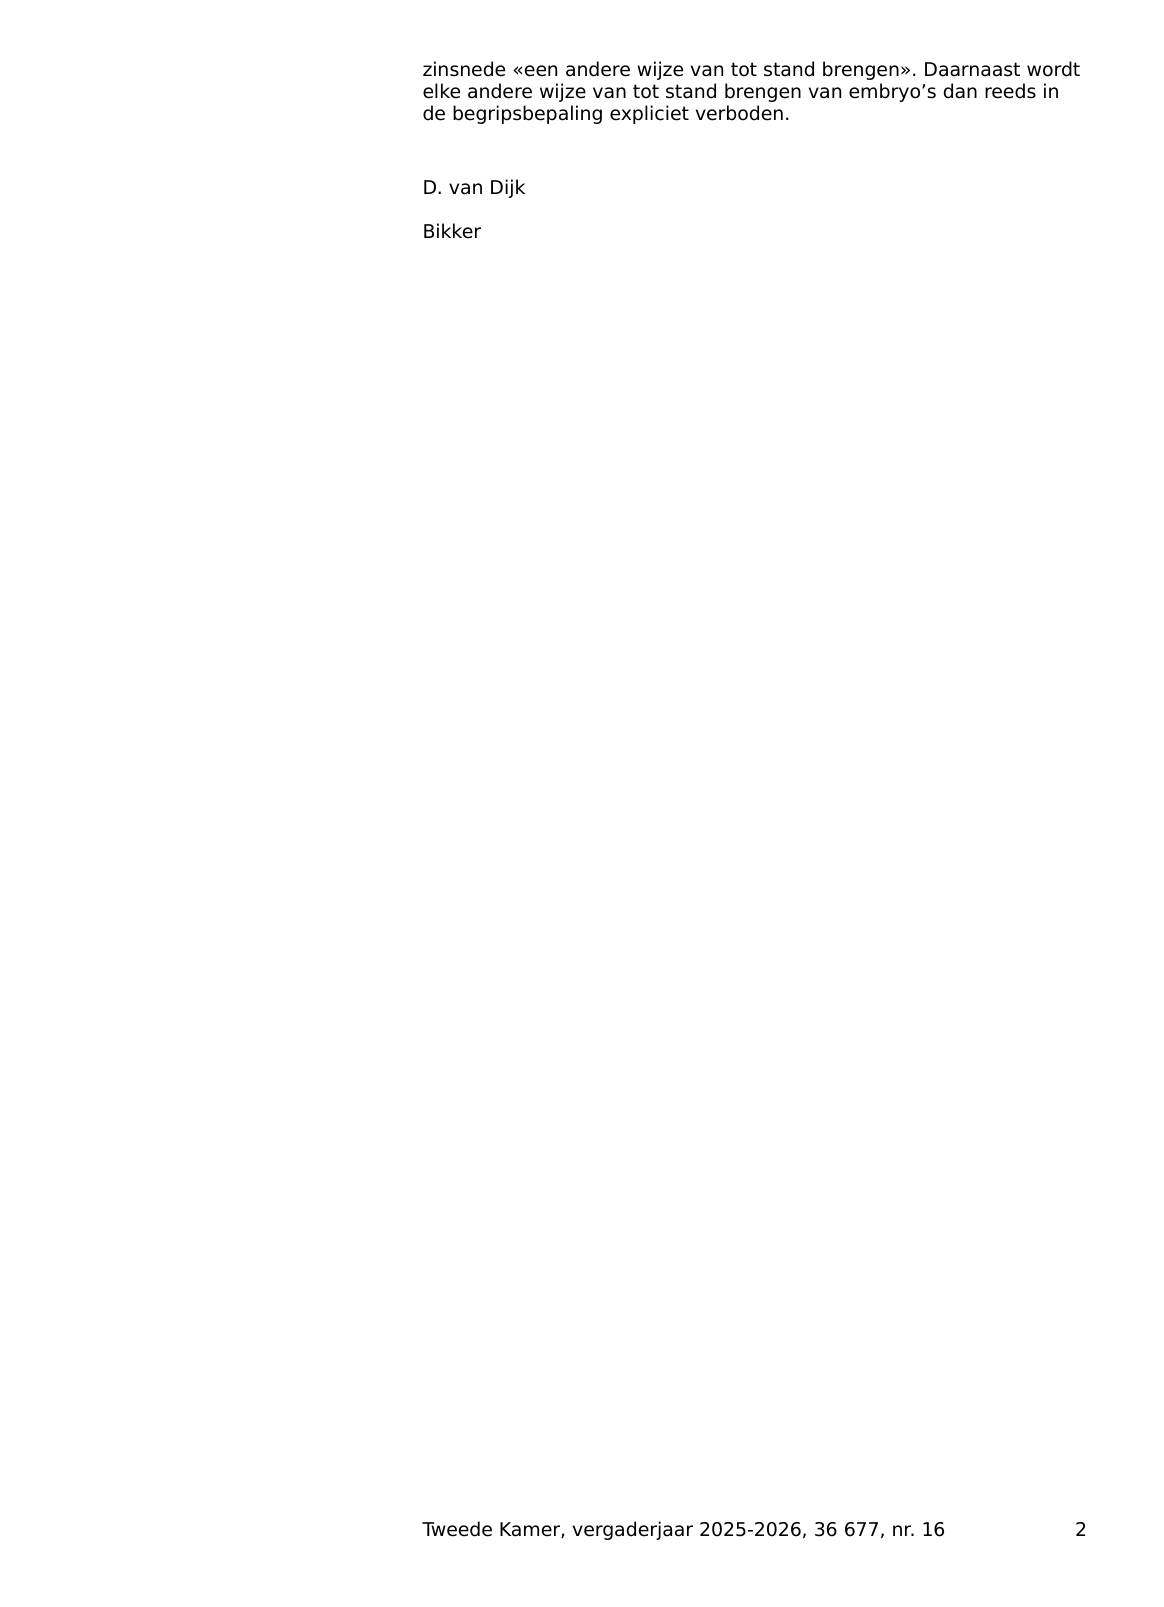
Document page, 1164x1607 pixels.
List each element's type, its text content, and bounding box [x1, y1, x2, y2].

text D. van Dijk Bikker [422, 155, 1087, 243]
text zinsnede «een andere wijze van tot stand brengen». Daarnaast wordt elke andere wijze van tot stand brengen van embryo’s dan reeds in de begripsbepaling expliciet verboden. [422, 59, 1087, 125]
